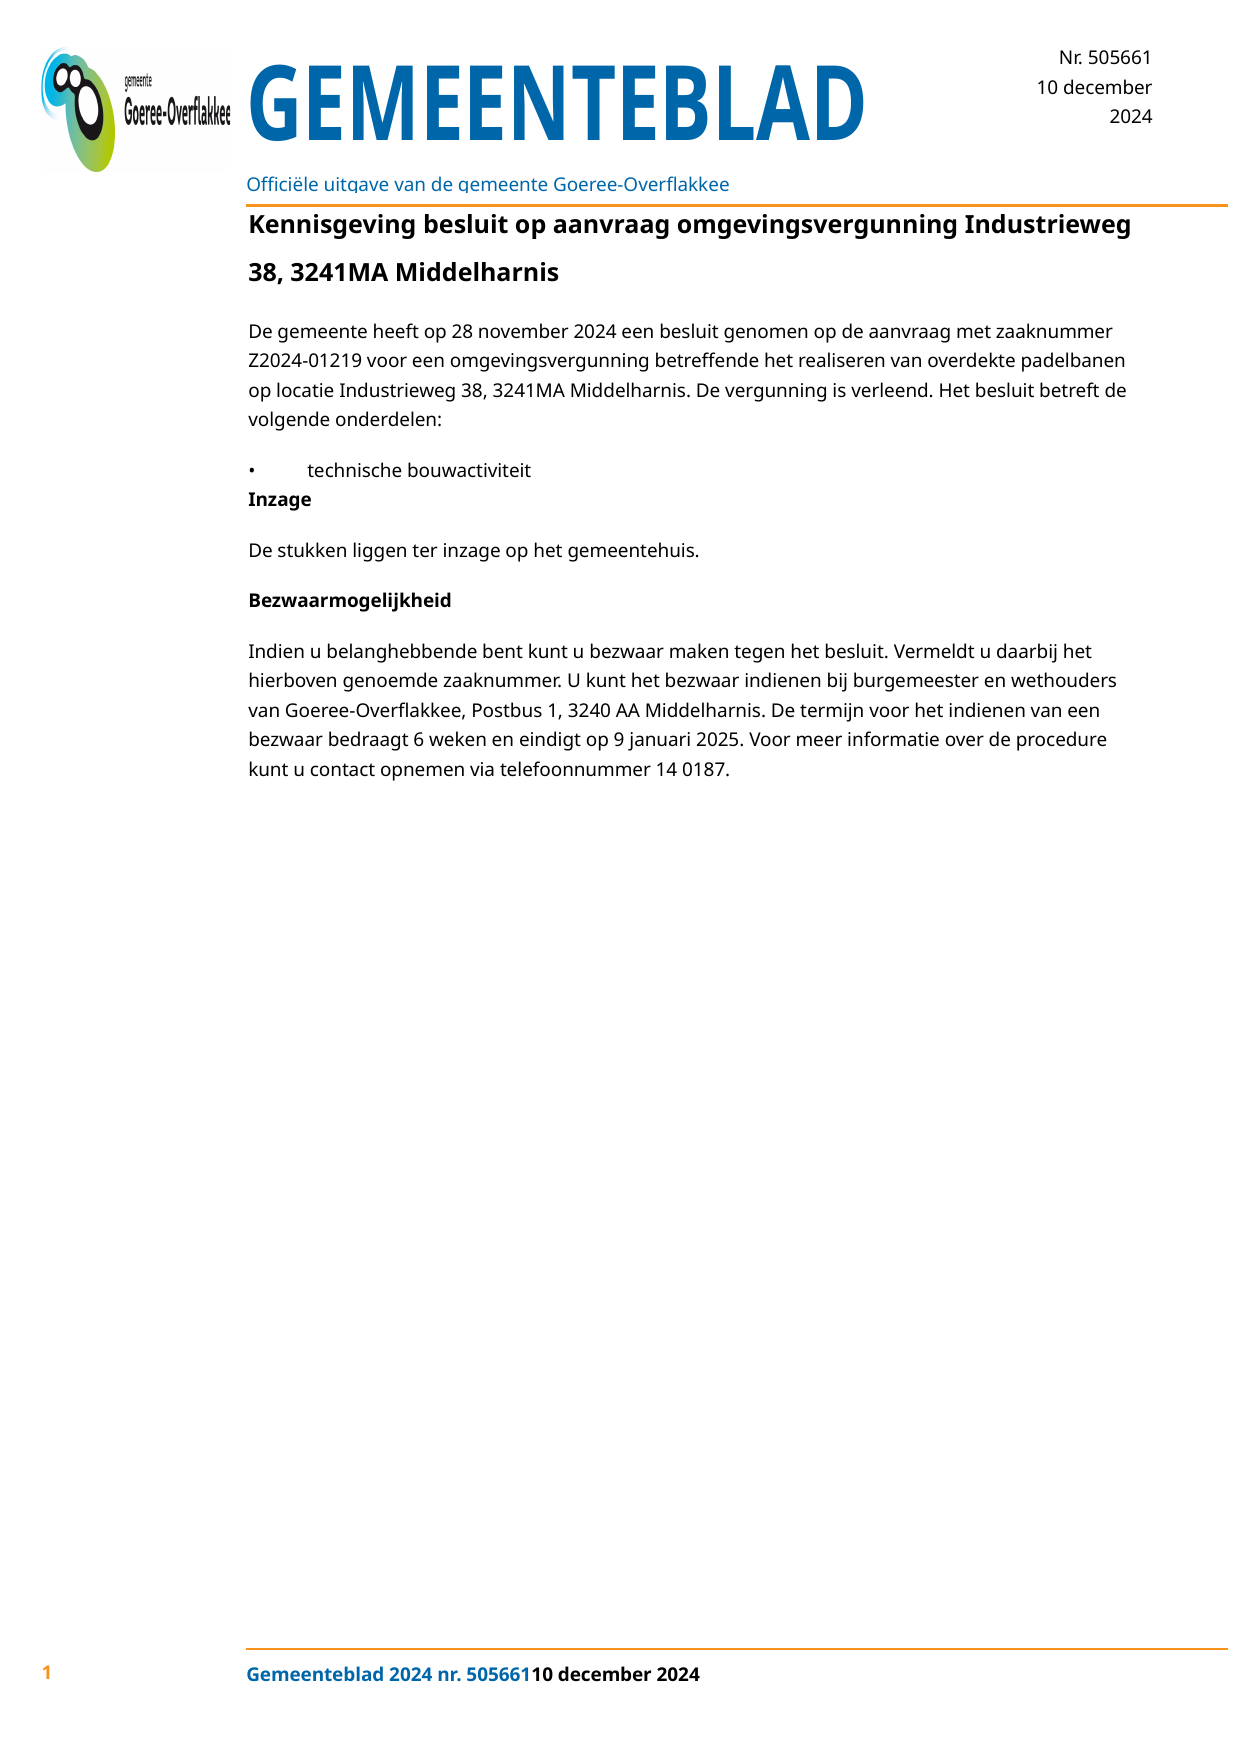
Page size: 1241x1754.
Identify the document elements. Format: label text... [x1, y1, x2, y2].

text Kennisgeving besluit op aanvraag omgevingsvergunning Industrieweg 38, 3241MA Middelharnis [248, 207, 1152, 288]
text De stukken liggen ter inzage op het gemeentehuis. [248, 537, 1152, 563]
text De gemeente heeft op 28 november 2024 een besluit genomen op de aanvraag met zaaknummer Z2024-01219 voor een omgevingsvergunning betreffende het realiseren van overdekte padelbanen op locatie Industrieweg 38, 3241MA Middelharnis. De vergunning is verleend. Het besluit betreft de volgende onderdelen: [248, 318, 1152, 432]
picture [41, 47, 231, 172]
list technische bouwactiviteit [248, 457, 1152, 483]
text Inzage [248, 487, 1152, 512]
text Indien u belanghebbende bent kunt u bezwaar maken tegen het besluit. Vermeldt u daarbij het hierboven genoemde zaaknummer. U kunt het bezwaar indienen bij burgemeester en wethouders van Goeree-Overflakkee, Postbus 1, 3240 AA Middelharnis. De termijn voor het indienen van een bezwaar bedraagt 6 weken en eindigt op 9 januari 2025. Voor meer informatie over de procedure kunt u contact opnemen via telefoonnummer 14 0187. [248, 638, 1152, 782]
text Bezwaarmogelijkheid [248, 587, 1152, 613]
